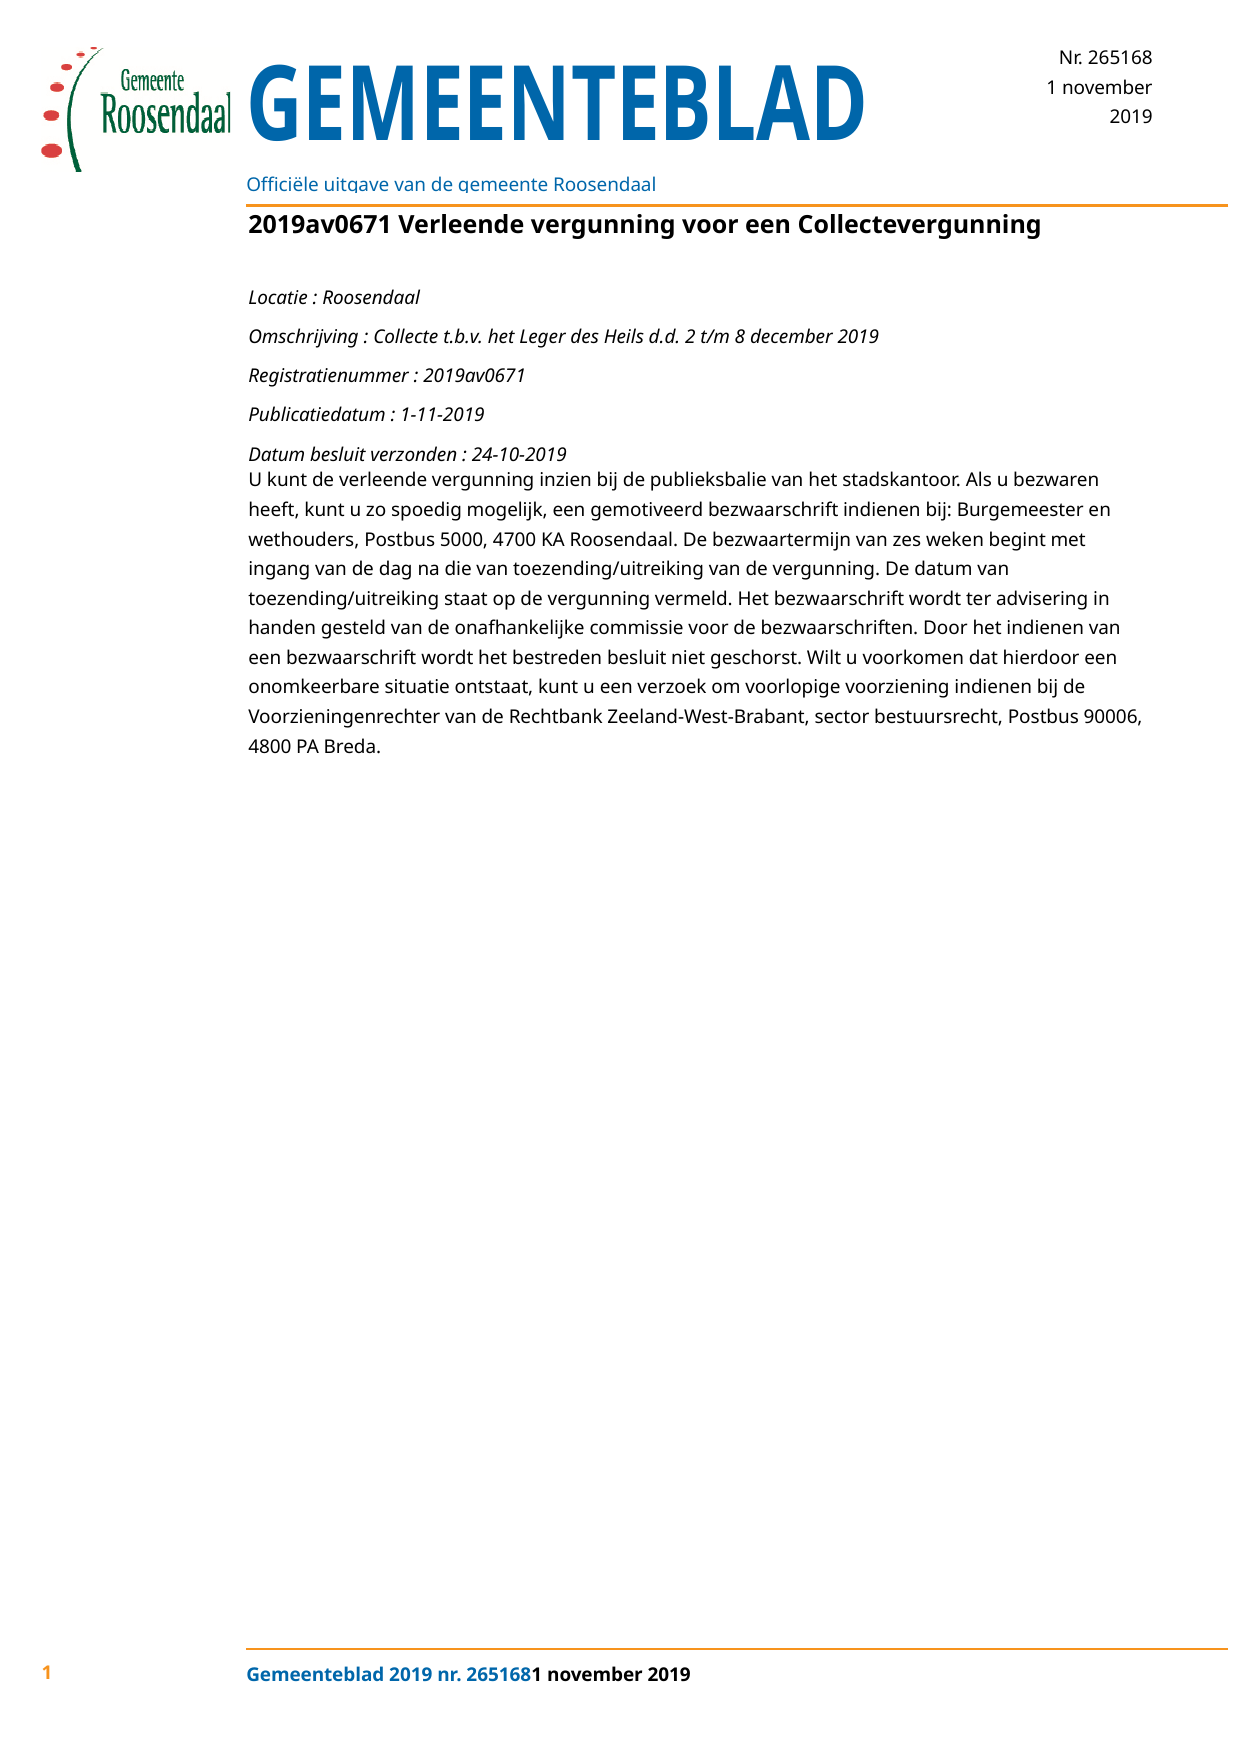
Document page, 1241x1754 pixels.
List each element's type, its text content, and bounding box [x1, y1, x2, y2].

text Publicatiedatum : 1-11-2019 [248, 402, 1152, 427]
text 2019av0671 Verleende vergunning voor een Collectevergunning [248, 207, 1152, 241]
text Registratienummer : 2019av0671 [248, 362, 1152, 388]
text Datum besluit verzonden : 24-10-2019 [248, 441, 1152, 467]
text U kunt de verleende vergunning inzien bij de publieksbalie van het stadskantoor. Als u bezwaren heeft, kunt u zo spoedig mogelijk, een gemotiveerd bezwaarschrift indienen bij: Burgemeester en wethouders, Postbus 5000, 4700 KA Roosendaal. De bezwaartermijn van zes weken begint met ingang van de dag na die van toezending/uitreiking van de vergunning. De datum van toezending/uitreiking staat op de vergunning vermeld. Het bezwaarschrift wordt ter advisering in handen gesteld van de onafhankelijke commissie voor de bezwaarschriften. Door het indienen van een bezwaarschrift wordt het bestreden besluit niet geschorst. Wilt u voorkomen dat hierdoor een onomkeerbare situatie ontstaat, kunt u een verzoek om voorlopige voorziening indienen bij de Voorzieningenrechter van de Rechtbank Zeeland-West-Brabant, sector bestuursrecht, Postbus 90006, 4800 PA Breda. [248, 467, 1152, 759]
text Omschrijving : Collecte t.b.v. het Leger des Heils d.d. 2 t/m 8 december 2019 [248, 323, 1152, 349]
picture [41, 47, 231, 172]
text Locatie : Roosendaal [248, 284, 1152, 309]
